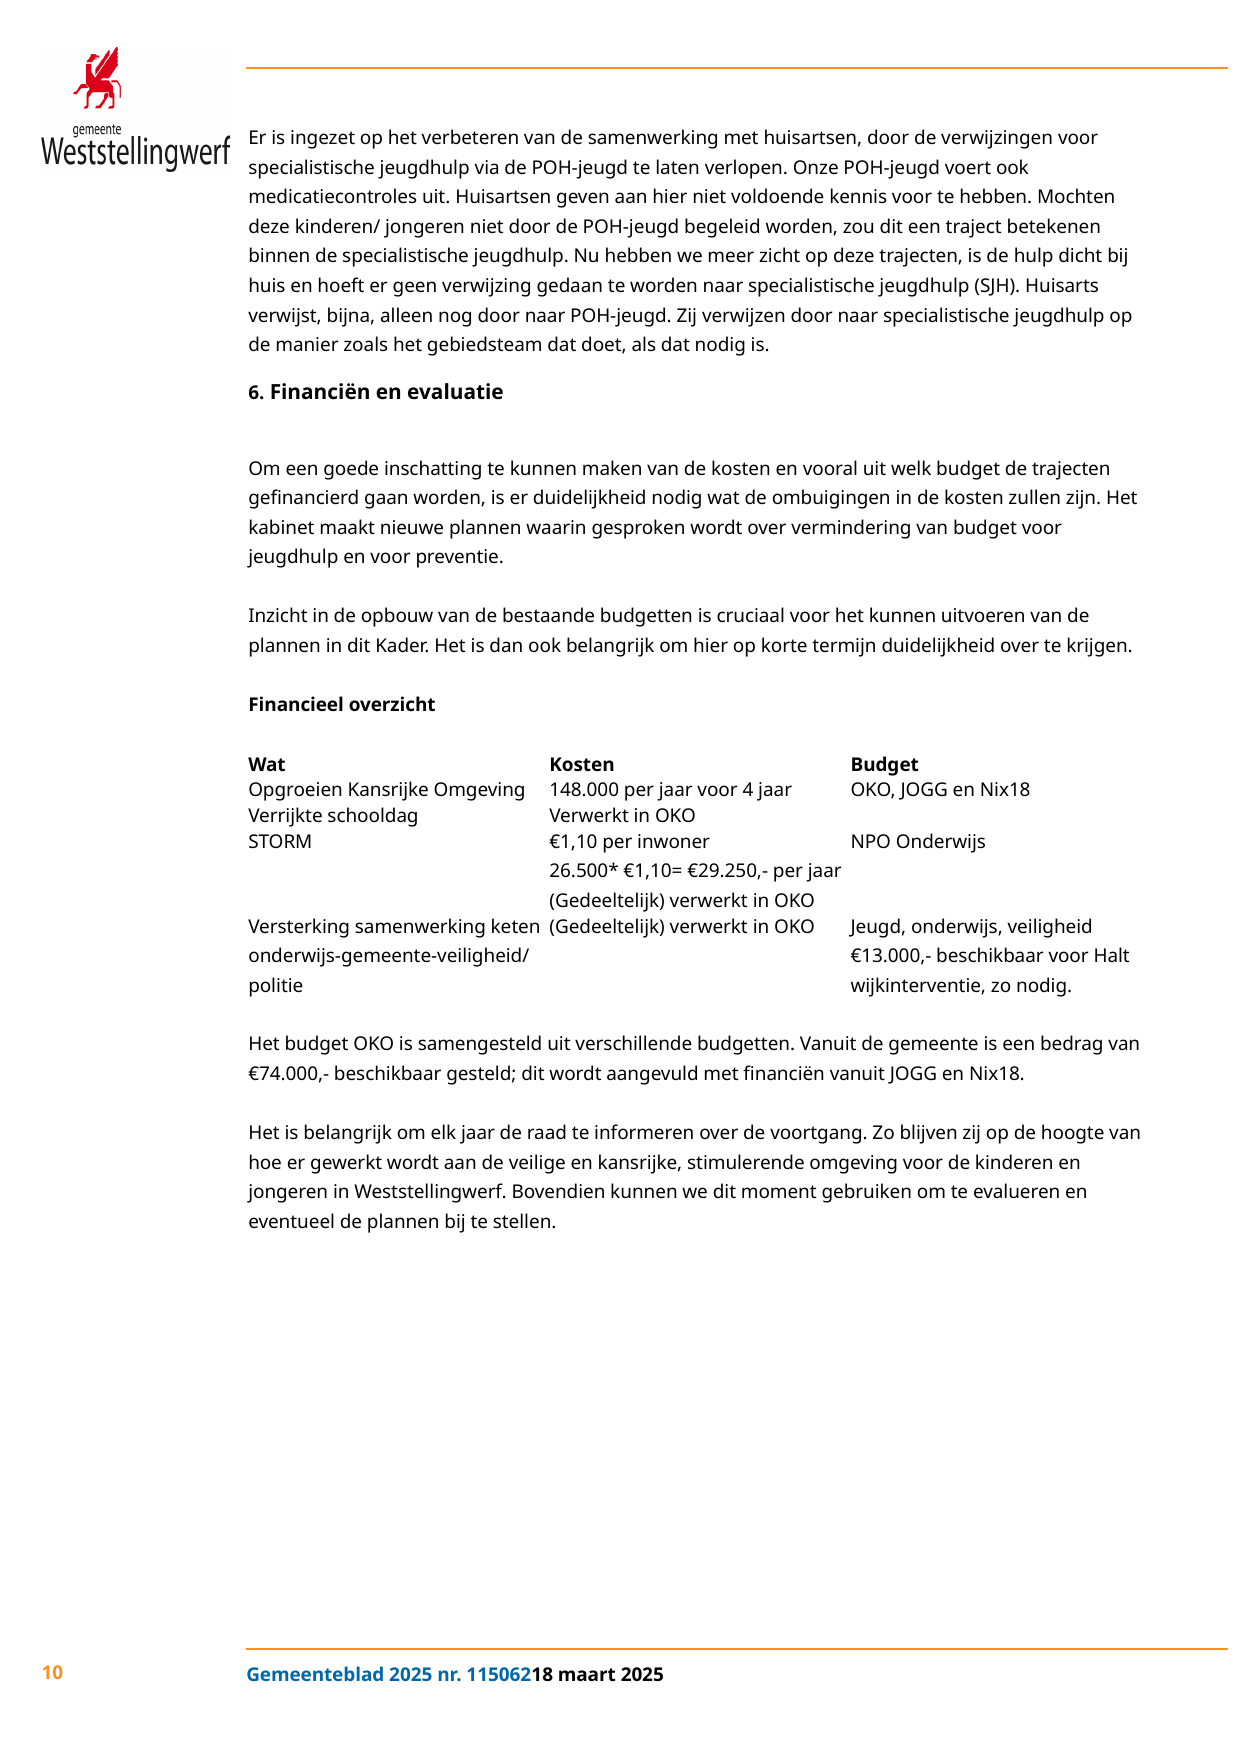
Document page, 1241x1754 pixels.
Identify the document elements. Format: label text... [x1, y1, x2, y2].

table_cell Verwerkt in OKO [549, 802, 850, 828]
table_cell Versterking samenwerking keten onderwijs-gemeente-veiligheid/ politie [248, 913, 549, 998]
text Er is ingezet op het verbeteren van de samenwerking met huisartsen, door de verwijzingen voor specialistische jeugdhulp via de POH-jeugd te laten verlopen. Onze POH-jeugd voert ook medicatiecontroles uit. Huisartsen geven aan hier niet voldoende kennis voor te hebben. Mochten deze kinderen/ jongeren niet door de POH-jeugd begeleid worden, zou dit een traject betekenen binnen de specialistische jeugdhulp. Nu hebben we meer zicht op deze trajecten, is de hulp dicht bij huis en hoeft er geen verwijzing gedaan te worden naar specialistische jeugdhulp (SJH). Huisarts verwijst, bijna, alleen nog door naar POH-jeugd. Zij verwijzen door naar specialistische jeugdhulp op de manier zoals het gebiedsteam dat doet, als dat nodig is. [248, 124, 1152, 357]
text Het is belangrijk om elk jaar de raad te informeren over de voortgang. Zo blijven zij op de hoogte van hoe er gewerkt wordt aan de veilige en kansrijke, stimulerende omgeving voor de kinderen en jongeren in Weststellingwerf. Bovendien kunnen we dit moment gebruiken om te evalueren en eventueel de plannen bij te stellen. [248, 1119, 1152, 1234]
picture [41, 47, 231, 172]
text Het budget OKO is samengesteld uit verschillende budgetten. Vanuit de gemeente is een bedrag van €74.000,- beschikbaar gesteld; dit wordt aangevuld met financiën vanuit JOGG en Nix18. [248, 1031, 1152, 1086]
table_cell Verrijkte schooldag [248, 802, 549, 828]
table_header Wat [248, 751, 549, 776]
table_cell STORM [248, 828, 549, 913]
table_header Budget [850, 751, 1152, 776]
table_cell Opgroeien Kansrijke Omgeving [248, 776, 549, 802]
table_cell NPO Onderwijs [850, 828, 1152, 913]
table_cell (Gedeeltelijk) verwerkt in OKO [549, 913, 850, 998]
table_cell €1,10 per inwoner 26.500* €1,10= €29.250,- per jaar (Gedeeltelijk) verwerkt in OKO [549, 828, 850, 913]
text Inzicht in de opbouw van de bestaande budgetten is cruciaal voor het kunnen uitvoeren van de plannen in dit Kader. Het is dan ook belangrijk om hier op korte termijn duidelijkheid over te krijgen. [248, 603, 1152, 658]
table_cell 148.000 per jaar voor 4 jaar [549, 776, 850, 802]
table_cell Jeugd, onderwijs, veiligheid €13.000,- beschikbaar voor Halt wijkinterventie, zo nodig. [850, 913, 1152, 998]
text Om een goede inschatting te kunnen maken van de kosten en vooral uit welk budget de trajecten gefinancierd gaan worden, is er duidelijkheid nodig wat de ombuigingen in de kosten zullen zijn. Het kabinet maakt nieuwe plannen waarin gesproken wordt over vermindering van budget voor jeugdhulp en voor preventie. [248, 455, 1152, 569]
text 6. Financiën en evaluatie [248, 377, 1152, 406]
table_header Kosten [549, 751, 850, 776]
table_cell OKO, JOGG en Nix18 [850, 776, 1152, 802]
table_cell [850, 802, 1152, 828]
text Financieel overzicht [248, 691, 1152, 717]
